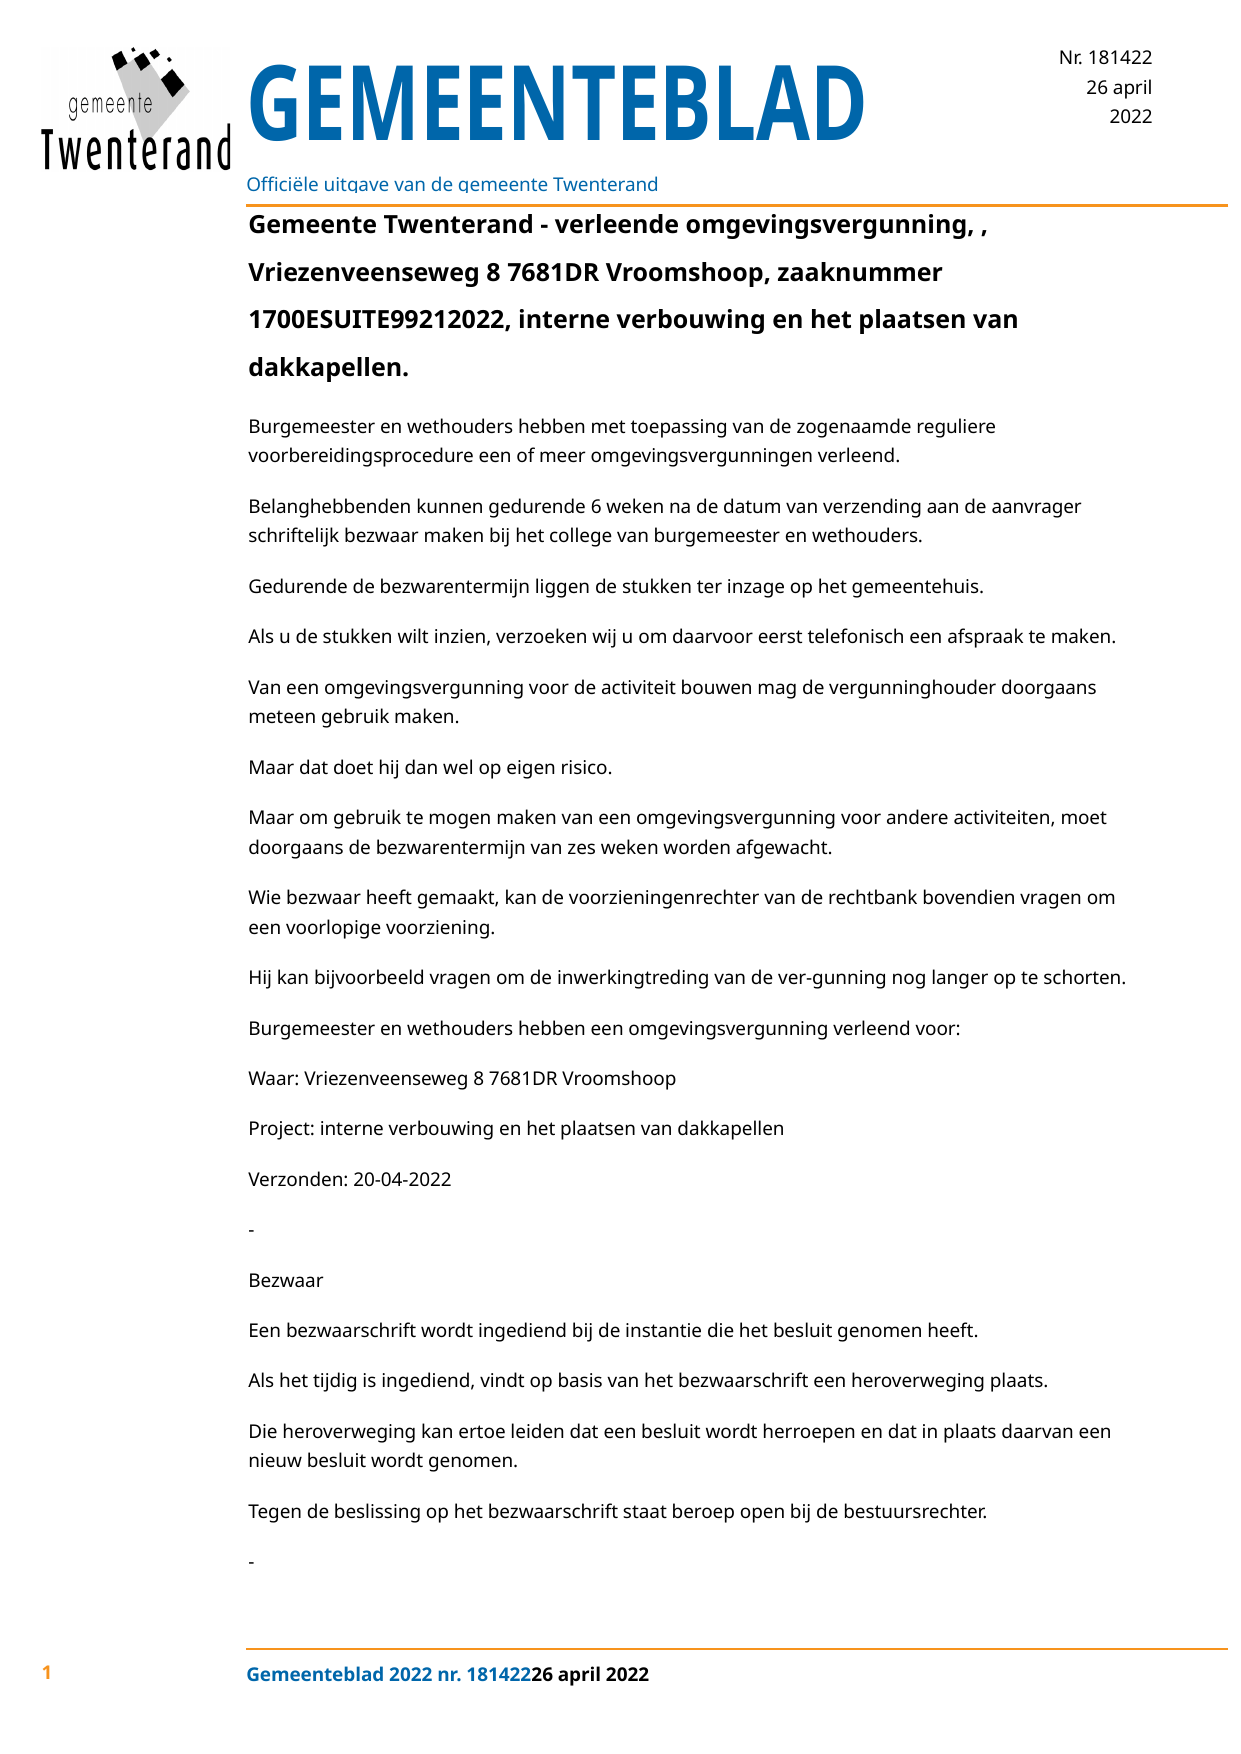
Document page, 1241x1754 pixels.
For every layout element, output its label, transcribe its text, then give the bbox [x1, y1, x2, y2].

text Verzonden: 20-04-2022 [248, 1166, 1152, 1192]
text Tegen de beslissing op het bezwaarschrift staat beroep open bij de bestuursrechter. [248, 1498, 1152, 1524]
text Belanghebbenden kunnen gedurende 6 weken na de datum van verzending aan de aanvrager schriftelijk bezwaar maken bij het college van burgemeester en wethouders. [248, 493, 1152, 548]
text - [248, 1216, 1152, 1242]
text Burgemeester en wethouders hebben een omgevingsvergunning verleend voor: [248, 1015, 1152, 1041]
text Gemeente Twenterand - verleende omgevingsvergunning, , Vriezenveenseweg 8 7681DR Vroomshoop, zaaknummer 1700ESUITE99212022, interne verbouwing en het plaatsen van dakkapellen. [248, 207, 1152, 384]
text Hij kan bijvoorbeeld vragen om de inwerkingtreding van de ver-gunning nog langer op te schorten. [248, 964, 1152, 990]
text Als u de stukken wilt inzien, verzoeken wij u om daarvoor eerst telefonisch een afspraak te maken. [248, 623, 1152, 649]
text Burgemeester en wethouders hebben met toepassing van de zogenaamde reguliere voorbereidingsprocedure een of meer omgevingsvergunningen verleend. [248, 413, 1152, 468]
text Bezwaar [248, 1267, 1152, 1293]
picture [41, 47, 231, 172]
text Van een omgevingsvergunning voor de activiteit bouwen mag de vergunninghouder doorgaans meteen gebruik maken. [248, 674, 1152, 729]
text Maar dat doet hij dan wel op eigen risico. [248, 754, 1152, 780]
text Die heroverweging kan ertoe leiden dat een besluit wordt herroepen en dat in plaats daarvan een nieuw besluit wordt genomen. [248, 1418, 1152, 1473]
text Wie bezwaar heeft gemaakt, kan de voorzieningenrechter van de rechtbank bovendien vragen om een voorlopige voorziening. [248, 884, 1152, 940]
text - [248, 1548, 1152, 1574]
text Project: interne verbouwing en het plaatsen van dakkapellen [248, 1116, 1152, 1141]
text Een bezwaarschrift wordt ingediend bij de instantie die het besluit genomen heeft. [248, 1317, 1152, 1343]
text Waar: Vriezenveenseweg 8 7681DR Vroomshoop [248, 1065, 1152, 1091]
text Maar om gebruik te mogen maken van een omgevingsvergunning voor andere activiteiten, moet doorgaans de bezwarentermijn van zes weken worden afgewacht. [248, 804, 1152, 860]
text Gedurende de bezwarentermijn liggen de stukken ter inzage op het gemeentehuis. [248, 573, 1152, 599]
text Als het tijdig is ingediend, vindt op basis van het bezwaarschrift een heroverweging plaats. [248, 1368, 1152, 1393]
